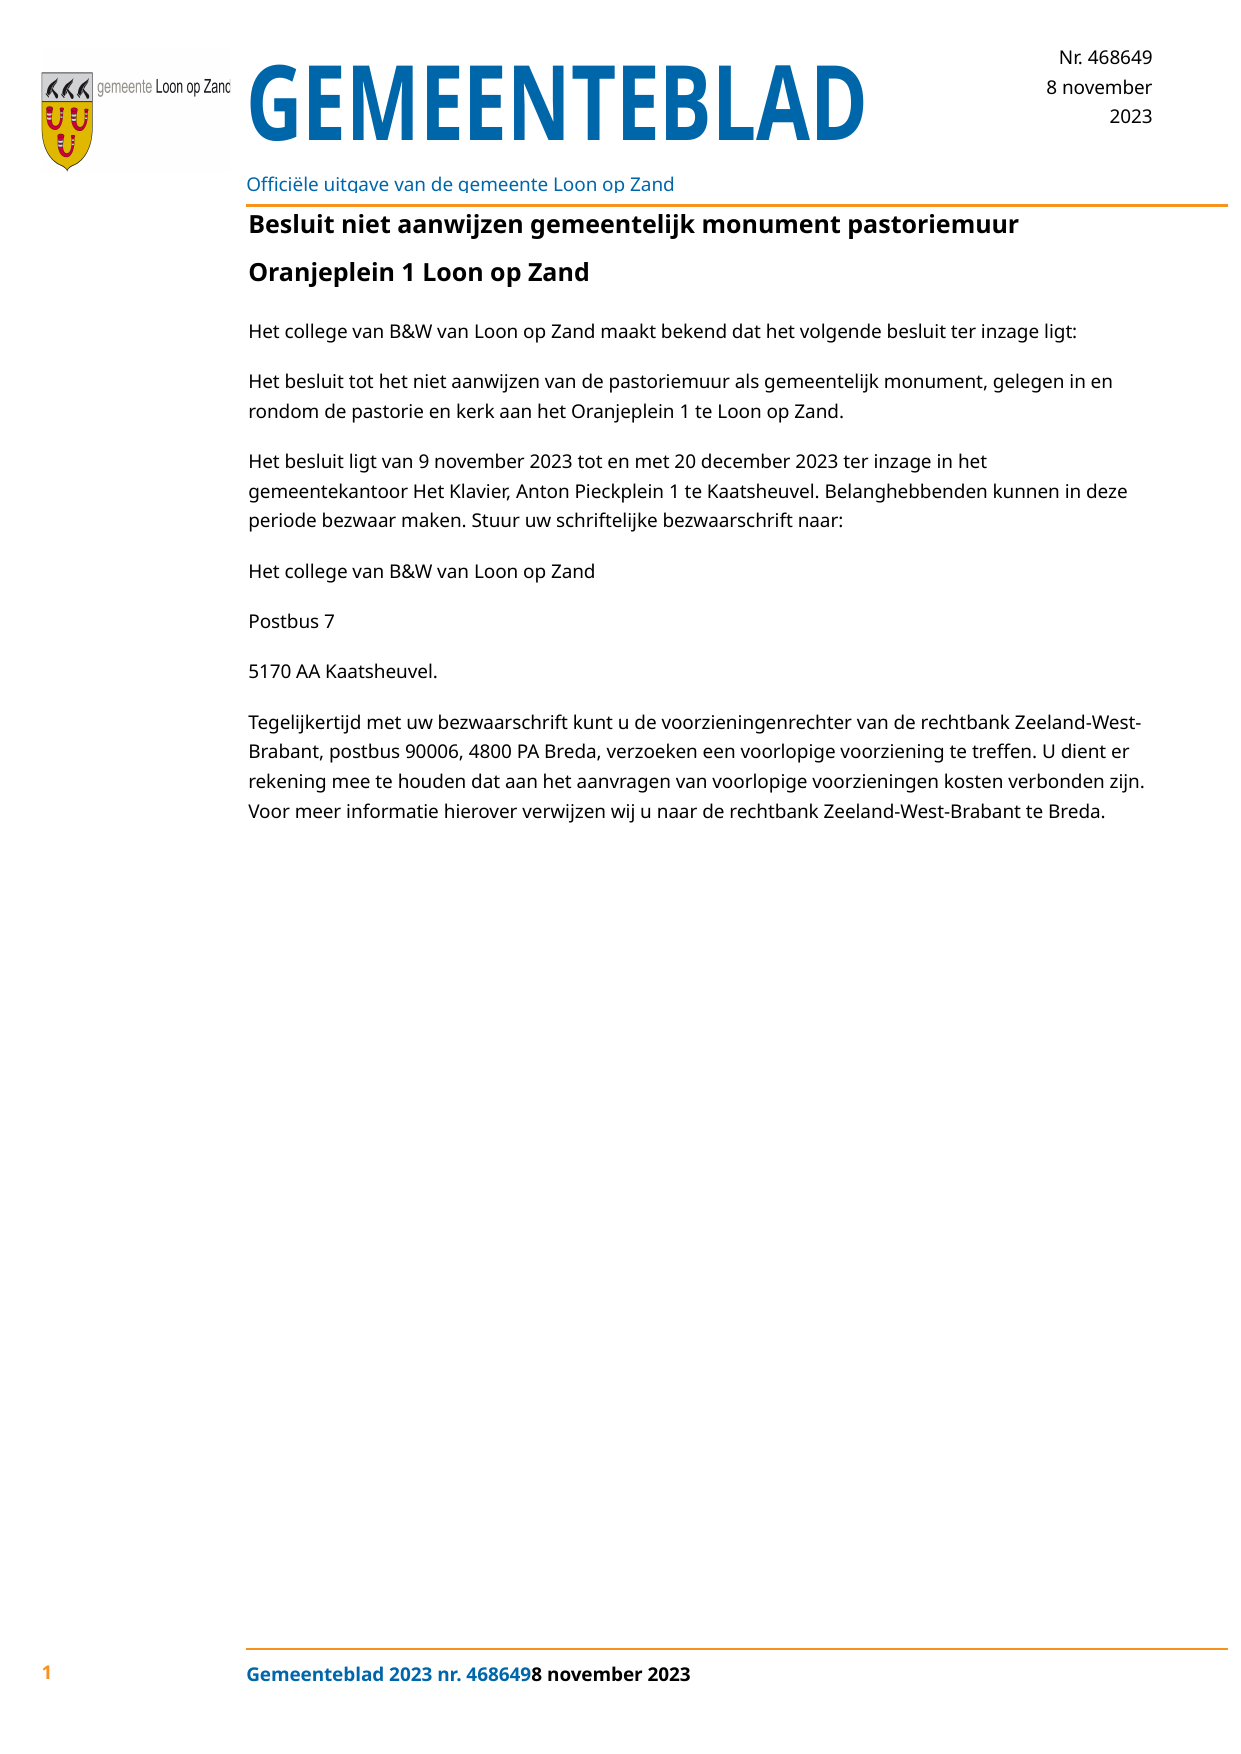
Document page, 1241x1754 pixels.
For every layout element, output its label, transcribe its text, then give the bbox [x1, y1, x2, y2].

text Het besluit ligt van 9 november 2023 tot en met 20 december 2023 ter inzage in het gemeentekantoor Het Klavier, Anton Pieckplein 1 te Kaatsheuvel. Belanghebbenden kunnen in deze periode bezwaar maken. Stuur uw schriftelijke bezwaarschrift naar: [248, 448, 1152, 533]
picture [41, 47, 231, 172]
text Het college van B&W van Loon op Zand maakt bekend dat het volgende besluit ter inzage ligt: [248, 318, 1152, 344]
text Postbus 7 [248, 608, 1152, 634]
text 5170 AA Kaatsheuvel. [248, 659, 1152, 684]
text Tegelijkertijd met uw bezwaarschrift kunt u de voorzieningenrechter van de rechtbank Zeeland-West-Brabant, postbus 90006, 4800 PA Breda, verzoeken een voorlopige voorziening te treffen. U dient er rekening mee te houden dat aan het aanvragen van voorlopige voorzieningen kosten verbonden zijn. Voor meer informatie hierover verwijzen wij u naar de rechtbank Zeeland-West-Brabant te Breda. [248, 709, 1152, 824]
text Het besluit tot het niet aanwijzen van de pastoriemuur als gemeentelijk monument, gelegen in en rondom de pastorie en kerk aan het Oranjeplein 1 te Loon op Zand. [248, 368, 1152, 424]
text Besluit niet aanwijzen gemeentelijk monument pastoriemuur Oranjeplein 1 Loon op Zand [248, 207, 1152, 288]
text Het college van B&W van Loon op Zand [248, 558, 1152, 584]
